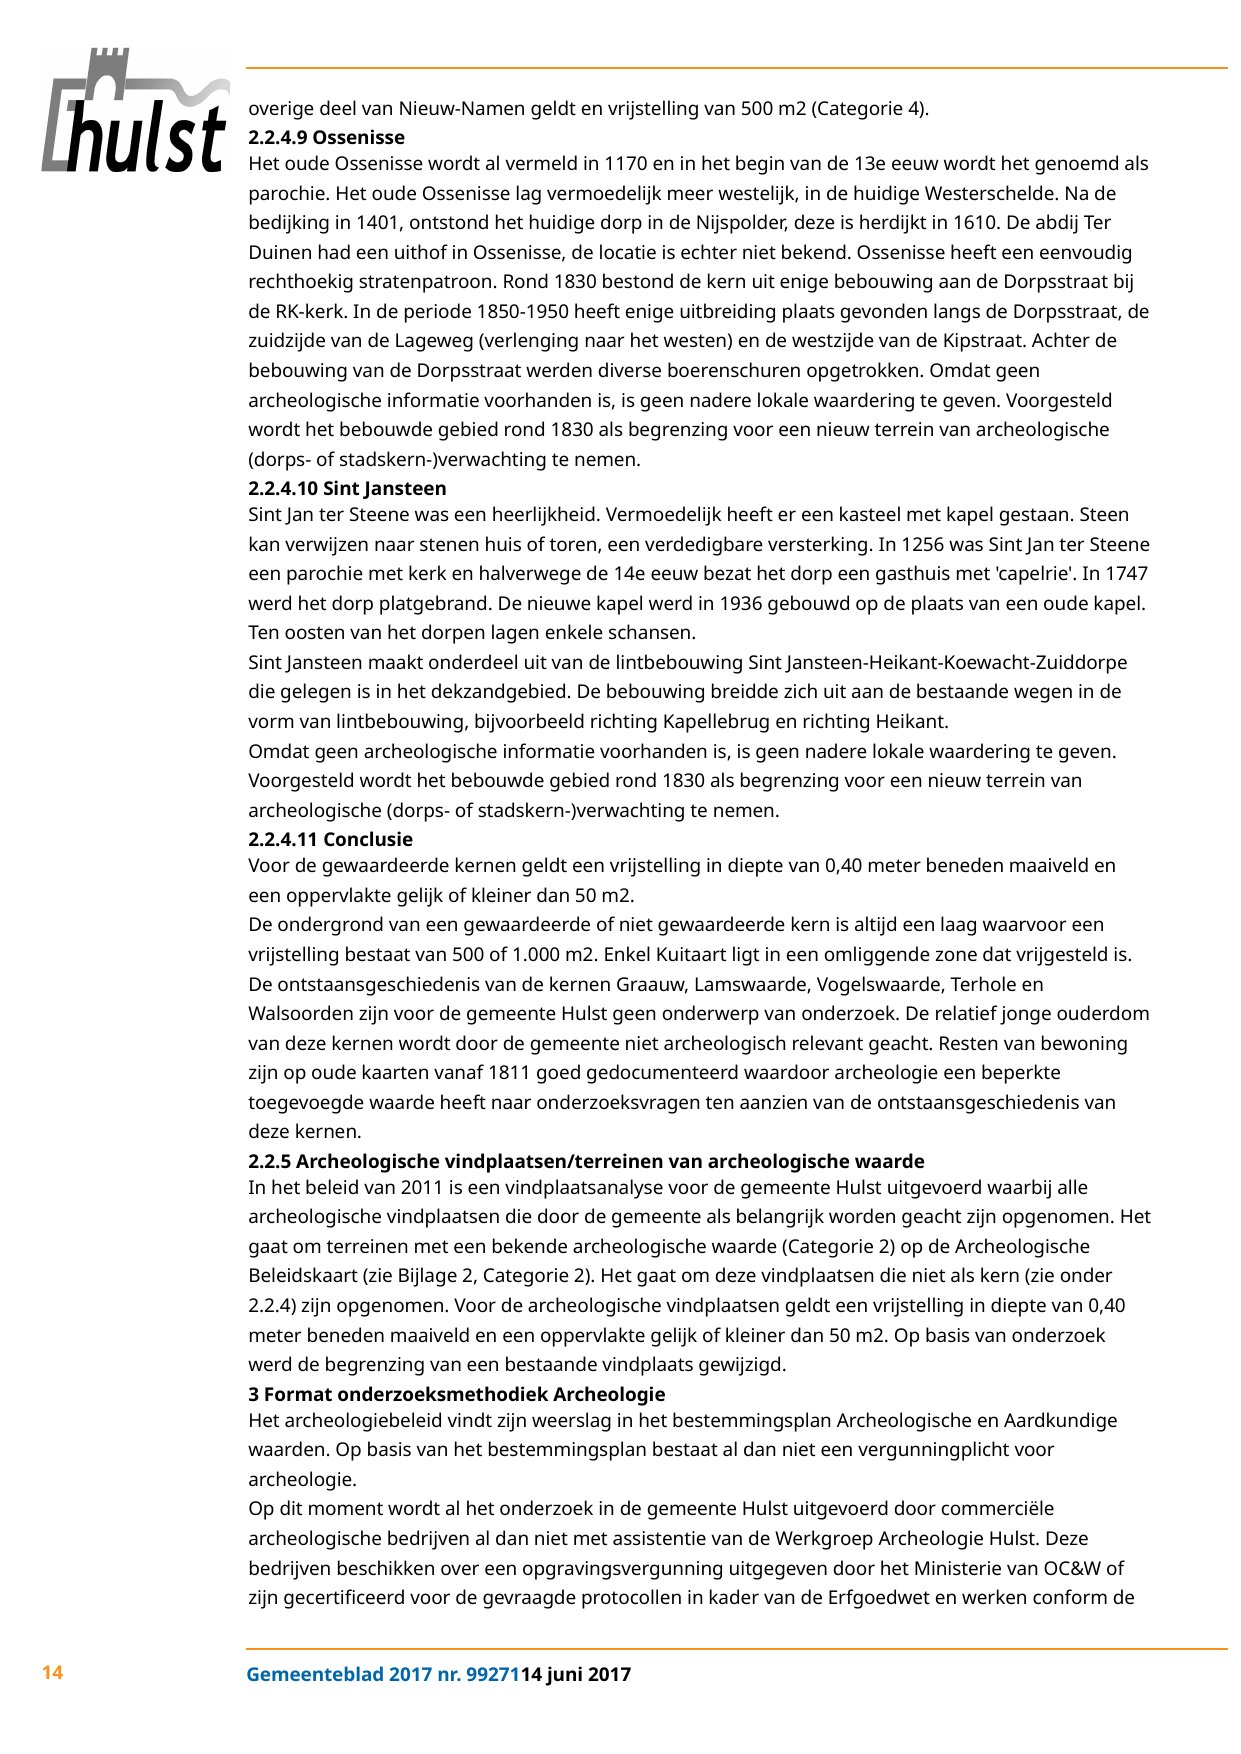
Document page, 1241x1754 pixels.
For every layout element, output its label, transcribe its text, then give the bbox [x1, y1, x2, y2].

text 2.2.4.9 Ossenisse [248, 124, 1152, 150]
text Het oude Ossenisse wordt al vermeld in 1170 en in het begin van de 13e eeuw wordt het genoemd als parochie. Het oude Ossenisse lag vermoedelijk meer westelijk, in de huidige Westerschelde. Na de bedijking in 1401, ontstond het huidige dorp in de Nijspolder, deze is herdijkt in 1610. De abdij Ter Duinen had een uithof in Ossenisse, de locatie is echter niet bekend. Ossenisse heeft een eenvoudig rechthoekig stratenpatroon. Rond 1830 bestond de kern uit enige bebouwing aan de Dorpsstraat bij de RK-kerk. In de periode 1850-1950 heeft enige uitbreiding plaats gevonden langs de Dorpsstraat, de zuidzijde van de Lageweg (verlenging naar het westen) en de westzijde van de Kipstraat. Achter de bebouwing van de Dorpsstraat werden diverse boerenschuren opgetrokken. Omdat geen archeologische informatie voorhanden is, is geen nadere lokale waardering te geven. Voorgesteld wordt het bebouwde gebied rond 1830 als begrenzing voor een nieuw terrein van archeologische (dorps- of stadskern-)verwachting te nemen. [248, 150, 1152, 472]
text Het archeologiebeleid vindt zijn weerslag in het bestemmingsplan Archeologische en Aardkundige waarden. Op basis van het bestemmingsplan bestaat al dan niet een vergunningplicht voor archeologie. [248, 1407, 1152, 1492]
text overige deel van Nieuw-Namen geldt en vrijstelling van 500 m2 (Categorie 4). [248, 95, 1152, 121]
text Omdat geen archeologische informatie voorhanden is, is geen nadere lokale waardering te geven. Voorgesteld wordt het bebouwde gebied rond 1830 als begrenzing voor een nieuw terrein van archeologische (dorps- of stadskern-)verwachting te nemen. [248, 738, 1152, 823]
picture [41, 47, 231, 172]
text De ondergrond van een gewaardeerde of niet gewaardeerde kern is altijd een laag waarvoor een vrijstelling bestaat van 500 of 1.000 m2. Enkel Kuitaart ligt in een omliggende zone dat vrijgesteld is. [248, 912, 1152, 967]
text 2.2.4.11 Conclusie [248, 827, 1152, 852]
text Sint Jan ter Steene was een heerlijkheid. Vermoedelijk heeft er een kasteel met kapel gestaan. Steen kan verwijzen naar stenen huis of toren, een verdedigbare versterking. In 1256 was Sint Jan ter Steene een parochie met kerk en halverwege de 14e eeuw bezat het dorp een gasthuis met 'capelrie'. In 1747 werd het dorp platgebrand. De nieuwe kapel werd in 1936 gebouwd op de plaats van een oude kapel. Ten oosten van het dorpen lagen enkele schansen. [248, 501, 1152, 645]
text 2.2.5 Archeologische vindplaatsen/terreinen van archeologische waarde [248, 1148, 1152, 1174]
text Voor de gewaardeerde kernen geldt een vrijstelling in diepte van 0,40 meter beneden maaiveld en een oppervlakte gelijk of kleiner dan 50 m2. [248, 852, 1152, 908]
text Op dit moment wordt al het onderzoek in de gemeente Hulst uitgevoerd door commerciële archeologische bedrijven al dan niet met assistentie van de Werkgroep Archeologie Hulst. Deze bedrijven beschikken over een opgravingsvergunning uitgegeven door het Ministerie van OC&W of zijn gecertificeerd voor de gevraagde protocollen in kader van de Erfgoedwet en werken conform de [248, 1496, 1152, 1610]
text In het beleid van 2011 is een vindplaatsanalyse voor de gemeente Hulst uitgevoerd waarbij alle archeologische vindplaatsen die door de gemeente als belangrijk worden geacht zijn opgenomen. Het gaat om terreinen met een bekende archeologische waarde (Categorie 2) op de Archeologische Beleidskaart (zie Bijlage 2, Categorie 2). Het gaat om deze vindplaatsen die niet als kern (zie onder 2.2.4) zijn opgenomen. Voor de archeologische vindplaatsen geldt een vrijstelling in diepte van 0,40 meter beneden maaiveld en een oppervlakte gelijk of kleiner dan 50 m2. Op basis van onderzoek werd de begrenzing van een bestaande vindplaats gewijzigd. [248, 1174, 1152, 1377]
text Sint Jansteen maakt onderdeel uit van de lintbebouwing Sint Jansteen-Heikant-Koewacht-Zuiddorpe die gelegen is in het dekzandgebied. De bebouwing breidde zich uit aan de bestaande wegen in de vorm van lintbebouwing, bijvoorbeeld richting Kapellebrug en richting Heikant. [248, 649, 1152, 734]
text 2.2.4.10 Sint Jansteen [248, 476, 1152, 501]
text 3 Format onderzoeksmethodiek Archeologie [248, 1381, 1152, 1407]
text De ontstaansgeschiedenis van de kernen Graauw, Lamswaarde, Vogelswaarde, Terhole en Walsoorden zijn voor de gemeente Hulst geen onderwerp van onderzoek. De relatief jonge ouderdom van deze kernen wordt door de gemeente niet archeologisch relevant geacht. Resten van bewoning zijn op oude kaarten vanaf 1811 goed gedocumenteerd waardoor archeologie een beperkte toegevoegde waarde heeft naar onderzoeksvragen ten aanzien van de ontstaansgeschiedenis van deze kernen. [248, 971, 1152, 1144]
